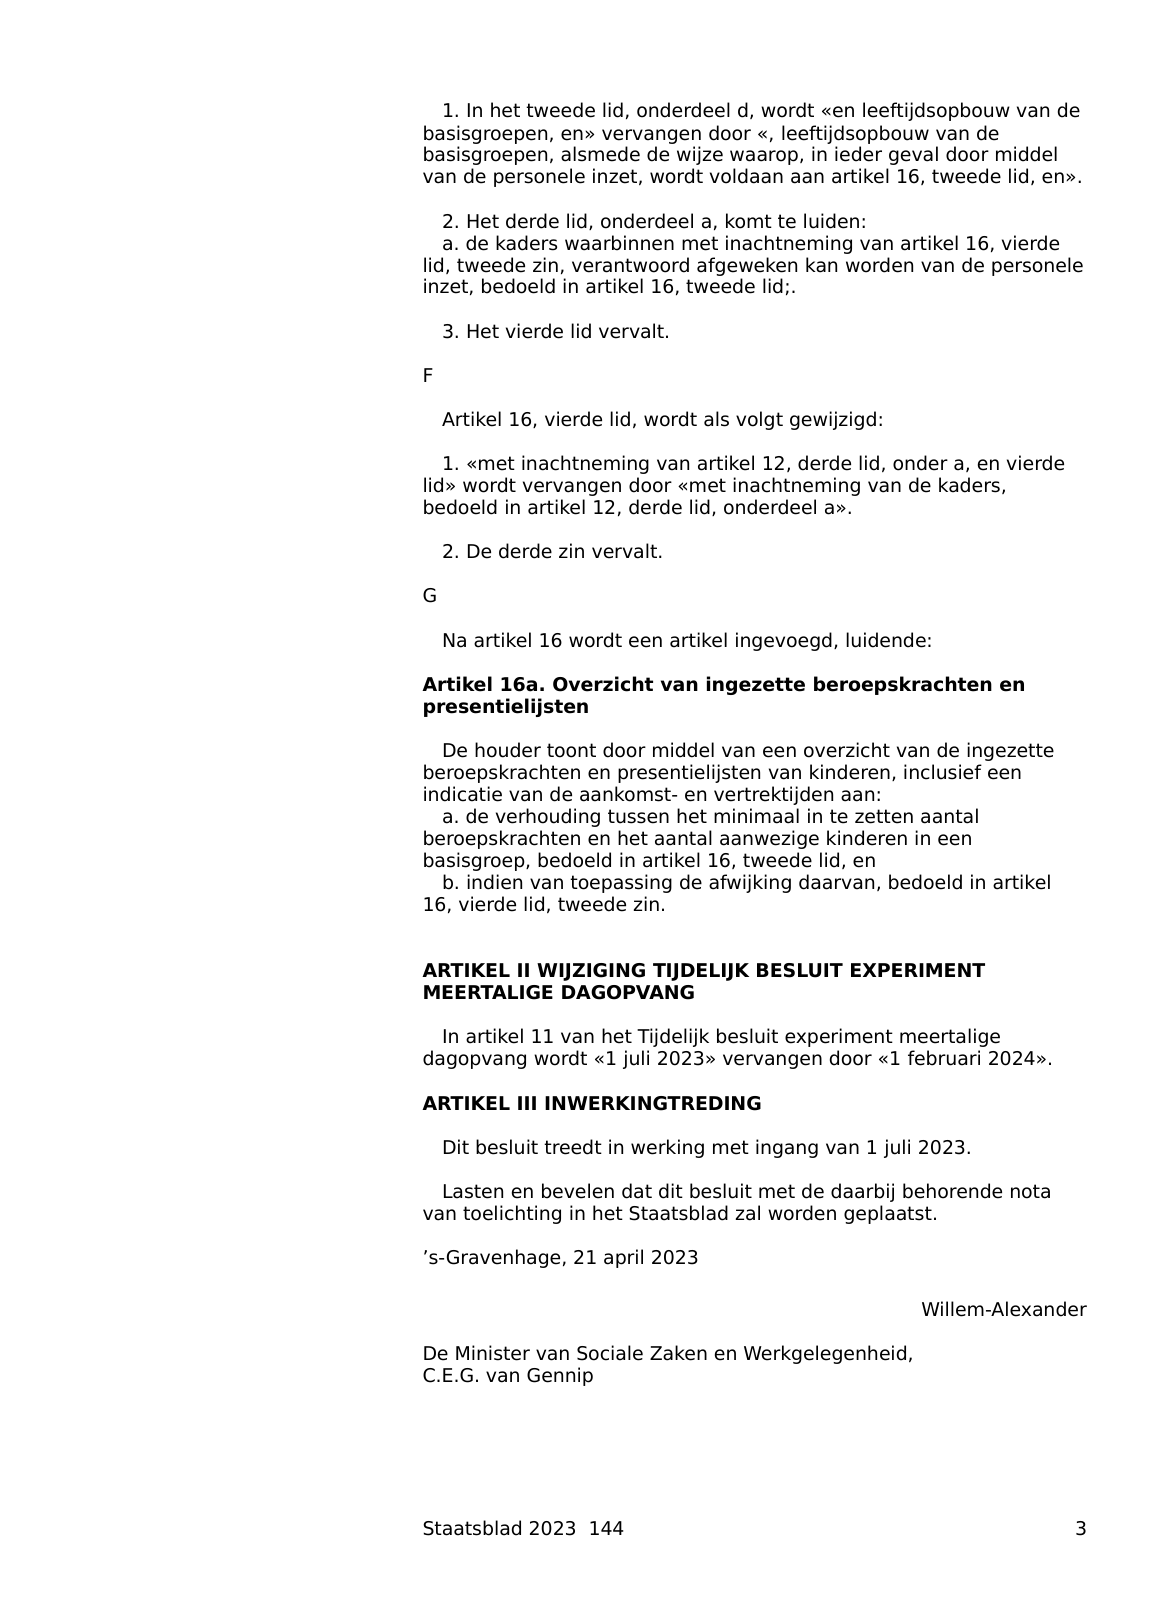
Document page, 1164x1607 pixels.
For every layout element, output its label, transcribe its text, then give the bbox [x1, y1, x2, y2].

text ’s-Gravenhage, 21 april 2023 [422, 1247, 1087, 1269]
text Artikel 16, vierde lid, wordt als volgt gewijzigd: [422, 409, 1087, 431]
text 1. In het tweede lid, onderdeel d, wordt «en leeftijdsopbouw van de basisgroepen, en» vervangen door «, leeftijdsopbouw van de basisgroepen, alsmede de wijze waarop, in ieder geval door middel van de personele inzet, wordt voldaan aan artikel 16, tweede lid, en». [422, 100, 1087, 188]
text 3. Het vierde lid vervalt. [422, 321, 1087, 343]
text G [422, 585, 1087, 607]
subtitle Artikel 16a. Overzicht van ingezette beroepskrachten en presentielijsten [422, 674, 1087, 718]
text 2. Het derde lid, onderdeel a, komt te luiden: [422, 211, 1087, 232]
subtitle ARTIKEL III INWERKINGTREDING [422, 1092, 1087, 1114]
text Willem-Alexander [422, 1299, 1087, 1321]
text Na artikel 16 wordt een artikel ingevoegd, luidende: [422, 629, 1087, 652]
text F [422, 365, 1087, 387]
subtitle ARTIKEL II WIJZIGING TIJDELIJK BESLUIT EXPERIMENT MEERTALIGE DAGOPVANG [422, 960, 1087, 1004]
text b. indien van toepassing de afwijking daarvan, bedoeld in artikel 16, vierde lid, tweede zin. [422, 872, 1087, 916]
text 1. «met inachtneming van artikel 12, derde lid, onder a, en vierde lid» wordt vervangen door «met inachtneming van de kaders, bedoeld in artikel 12, derde lid, onderdeel a». [422, 453, 1087, 519]
text a. de kaders waarbinnen met inachtneming van artikel 16, vierde lid, tweede zin, verantwoord afgeweken kan worden van de personele inzet, bedoeld in artikel 16, tweede lid;. [422, 232, 1087, 298]
text a. de verhouding tussen het minimaal in te zetten aantal beroepskrachten en het aantal aanwezige kinderen in een basisgroep, bedoeld in artikel 16, tweede lid, en [422, 806, 1087, 872]
text In artikel 11 van het Tijdelijk besluit experiment meertalige dagopvang wordt «1 juli 2023» vervangen door «1 februari 2024». [422, 1026, 1087, 1070]
text 2. De derde zin vervalt. [422, 541, 1087, 563]
text Lasten en bevelen dat dit besluit met de daarbij behorende nota van toelichting in het Staatsblad zal worden geplaatst. [422, 1181, 1087, 1225]
text Dit besluit treedt in werking met ingang van 1 juli 2023. [422, 1137, 1087, 1158]
text De houder toont door middel van een overzicht van de ingezette beroepskrachten en presentielijsten van kinderen, inclusief een indicatie van de aankomst- en vertrektijden aan: [422, 740, 1087, 806]
text De Minister van Sociale Zaken en Werkgelegenheid, C.E.G. van Gennip [422, 1343, 1087, 1387]
